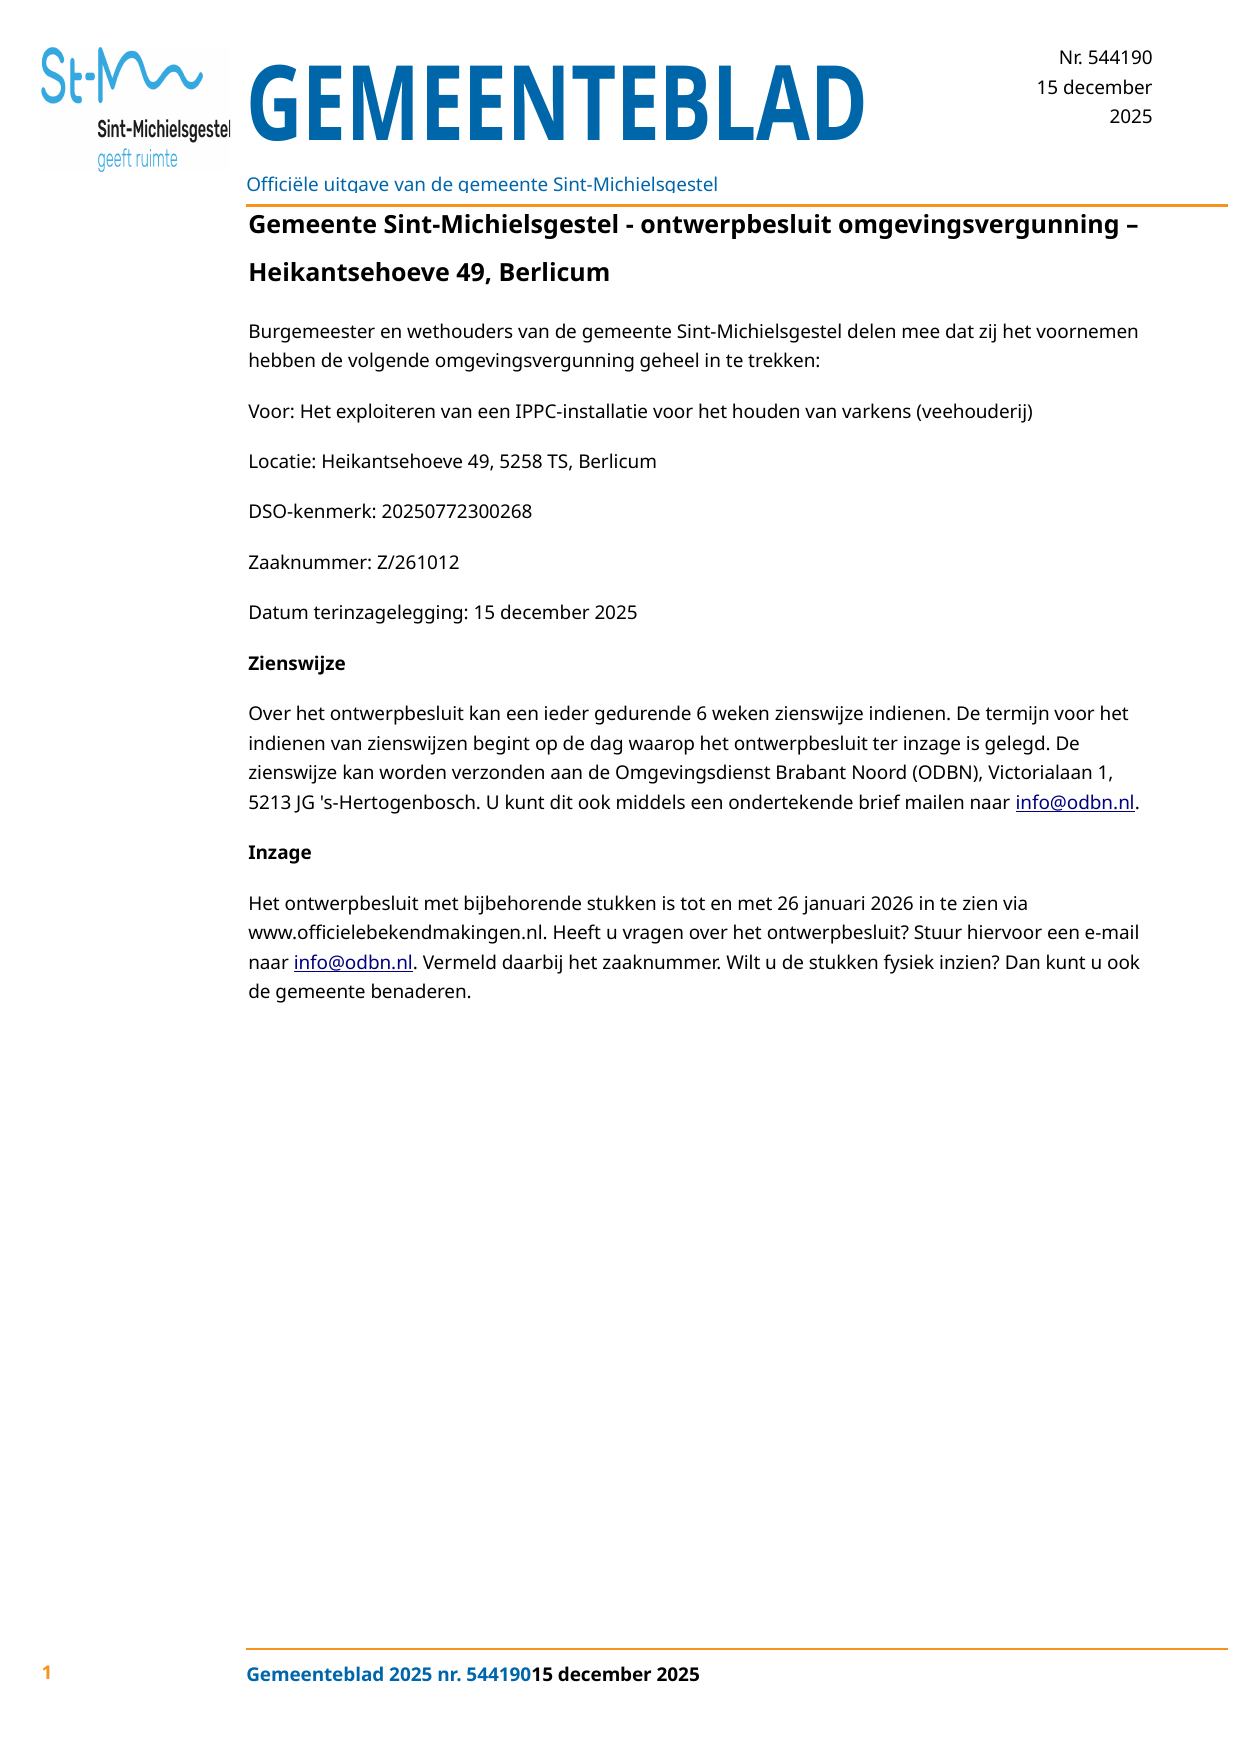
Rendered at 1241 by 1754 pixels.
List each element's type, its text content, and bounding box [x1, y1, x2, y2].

text Over het ontwerpbesluit kan een ieder gedurende 6 weken zienswijze indienen. De termijn voor het indienen van zienswijzen begint op de dag waarop het ontwerpbesluit ter inzage is gelegd. De zienswijze kan worden verzonden aan de Omgevingsdienst Brabant Noord (ODBN), Victorialaan 1, 5213 JG 's-Hertogenbosch. U kunt dit ook middels een ondertekende brief mailen naar info@odbn.nl. [248, 700, 1152, 815]
text Het ontwerpbesluit met bijbehorende stukken is tot en met 26 januari 2026 in te zien via www.officielebekendmakingen.nl. Heeft u vragen over het ontwerpbesluit? Stuur hiervoor een e-mail naar info@odbn.nl. Vermeld daarbij het zaaknummer. Wilt u de stukken fysiek inzien? Dan kunt u ook de gemeente benaderen. [248, 890, 1152, 1004]
text Zienswijze [248, 650, 1152, 676]
text Inzage [248, 839, 1152, 865]
text Zaaknummer: Z/261012 [248, 549, 1152, 575]
text Gemeente Sint-Michielsgestel - ontwerpbesluit omgevingsvergunning – Heikantsehoeve 49, Berlicum [248, 207, 1152, 288]
text Locatie: Heikantsehoeve 49, 5258 TS, Berlicum [248, 448, 1152, 474]
text Voor: Het exploiteren van een IPPC-installatie voor het houden van varkens (veehouderij) [248, 398, 1152, 424]
text DSO-kenmerk: 20250772300268 [248, 499, 1152, 524]
text Datum terinzagelegging: 15 december 2025 [248, 599, 1152, 625]
text Burgemeester en wethouders van de gemeente Sint-Michielsgestel delen mee dat zij het voornemen hebben de volgende omgevingsvergunning geheel in te trekken: [248, 318, 1152, 373]
picture [41, 47, 231, 172]
